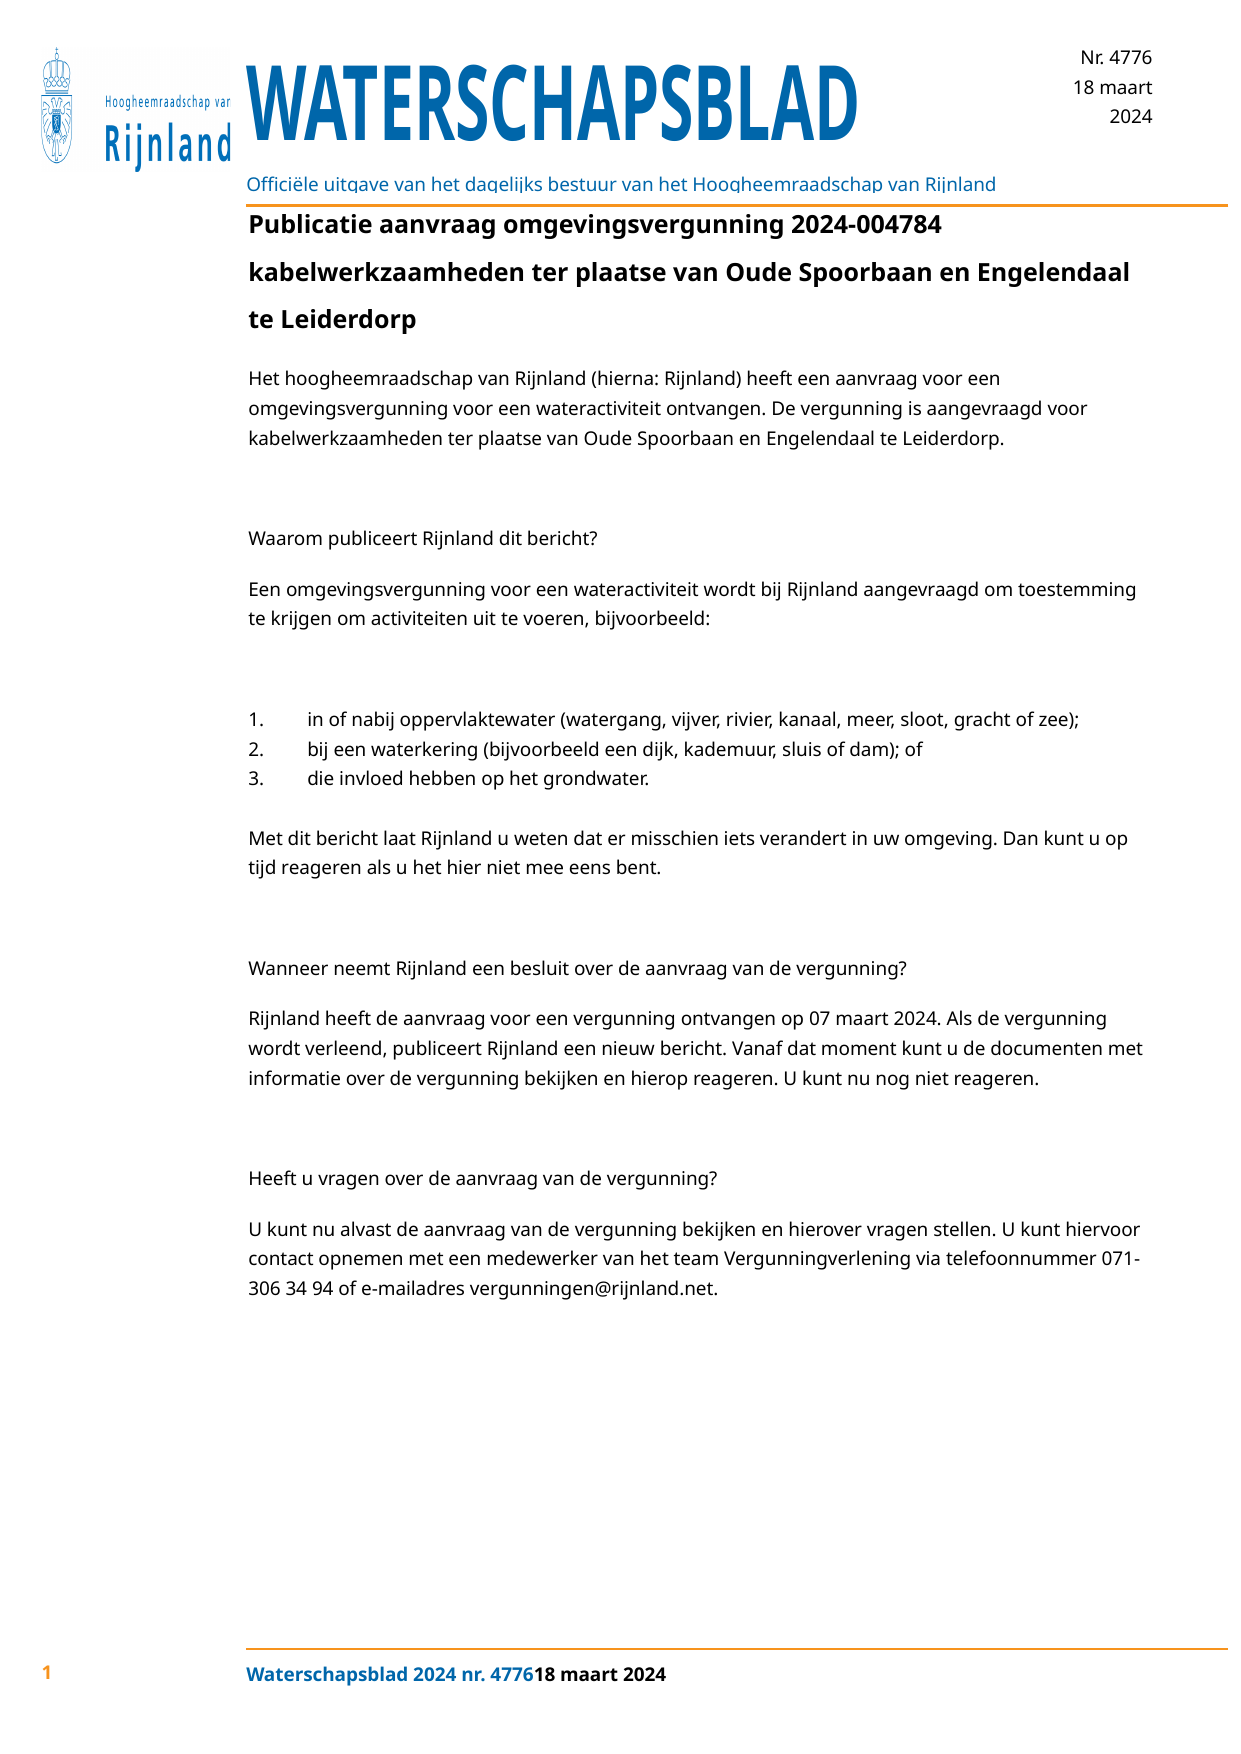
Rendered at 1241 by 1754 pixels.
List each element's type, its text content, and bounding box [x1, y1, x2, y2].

text Rijnland heeft de aanvraag voor een vergunning ontvangen op 07 maart 2024. Als de vergunning wordt verleend, publiceert Rijnland een nieuw bericht. Vanaf dat moment kunt u de documenten met informatie over de vergunning bekijken en hierop reageren. U kunt nu nog niet reageren. [248, 1006, 1152, 1090]
picture [41, 47, 231, 172]
list die invloed hebben op het grondwater. [248, 766, 1152, 791]
list in of nabij oppervlaktewater (watergang, vijver, rivier, kanaal, meer, sloot, gracht of zee); [248, 706, 1152, 732]
text Waarom publiceert Rijnland dit bericht? [248, 526, 1152, 551]
text U kunt nu alvast de aanvraag van de vergunning bekijken en hierover vragen stellen. U kunt hiervoor contact opnemen met een medewerker van het team Vergunningverlening via telefoonnummer 071-306 34 94 of e-mailadres vergunningen@rijnland.net. [248, 1216, 1152, 1301]
text Heeft u vragen over de aanvraag van de vergunning? [248, 1166, 1152, 1191]
text Een omgevingsvergunning voor een wateractiviteit wordt bij Rijnland aangevraagd om toestemming te krijgen om activiteiten uit te voeren, bijvoorbeeld: [248, 576, 1152, 631]
text Het hoogheemraadschap van Rijnland (hierna: Rijnland) heeft een aanvraag voor een omgevingsvergunning voor een wateractiviteit ontvangen. De vergunning is aangevraagd voor kabelwerkzaamheden ter plaatse van Oude Spoorbaan en Engelendaal te Leiderdorp. [248, 366, 1152, 450]
list bij een waterkering (bijvoorbeeld een dijk, kademuur, sluis of dam); of [248, 736, 1152, 762]
text Met dit bericht laat Rijnland u weten dat er misschien iets verandert in uw omgeving. Dan kunt u op tijd reageren als u het hier niet mee eens bent. [248, 825, 1152, 880]
text Wanneer neemt Rijnland een besluit over de aanvraag van de vergunning? [248, 955, 1152, 981]
text Publicatie aanvraag omgevingsvergunning 2024-004784 kabelwerkzaamheden ter plaatse van Oude Spoorbaan en Engelendaal te Leiderdorp [248, 207, 1152, 336]
